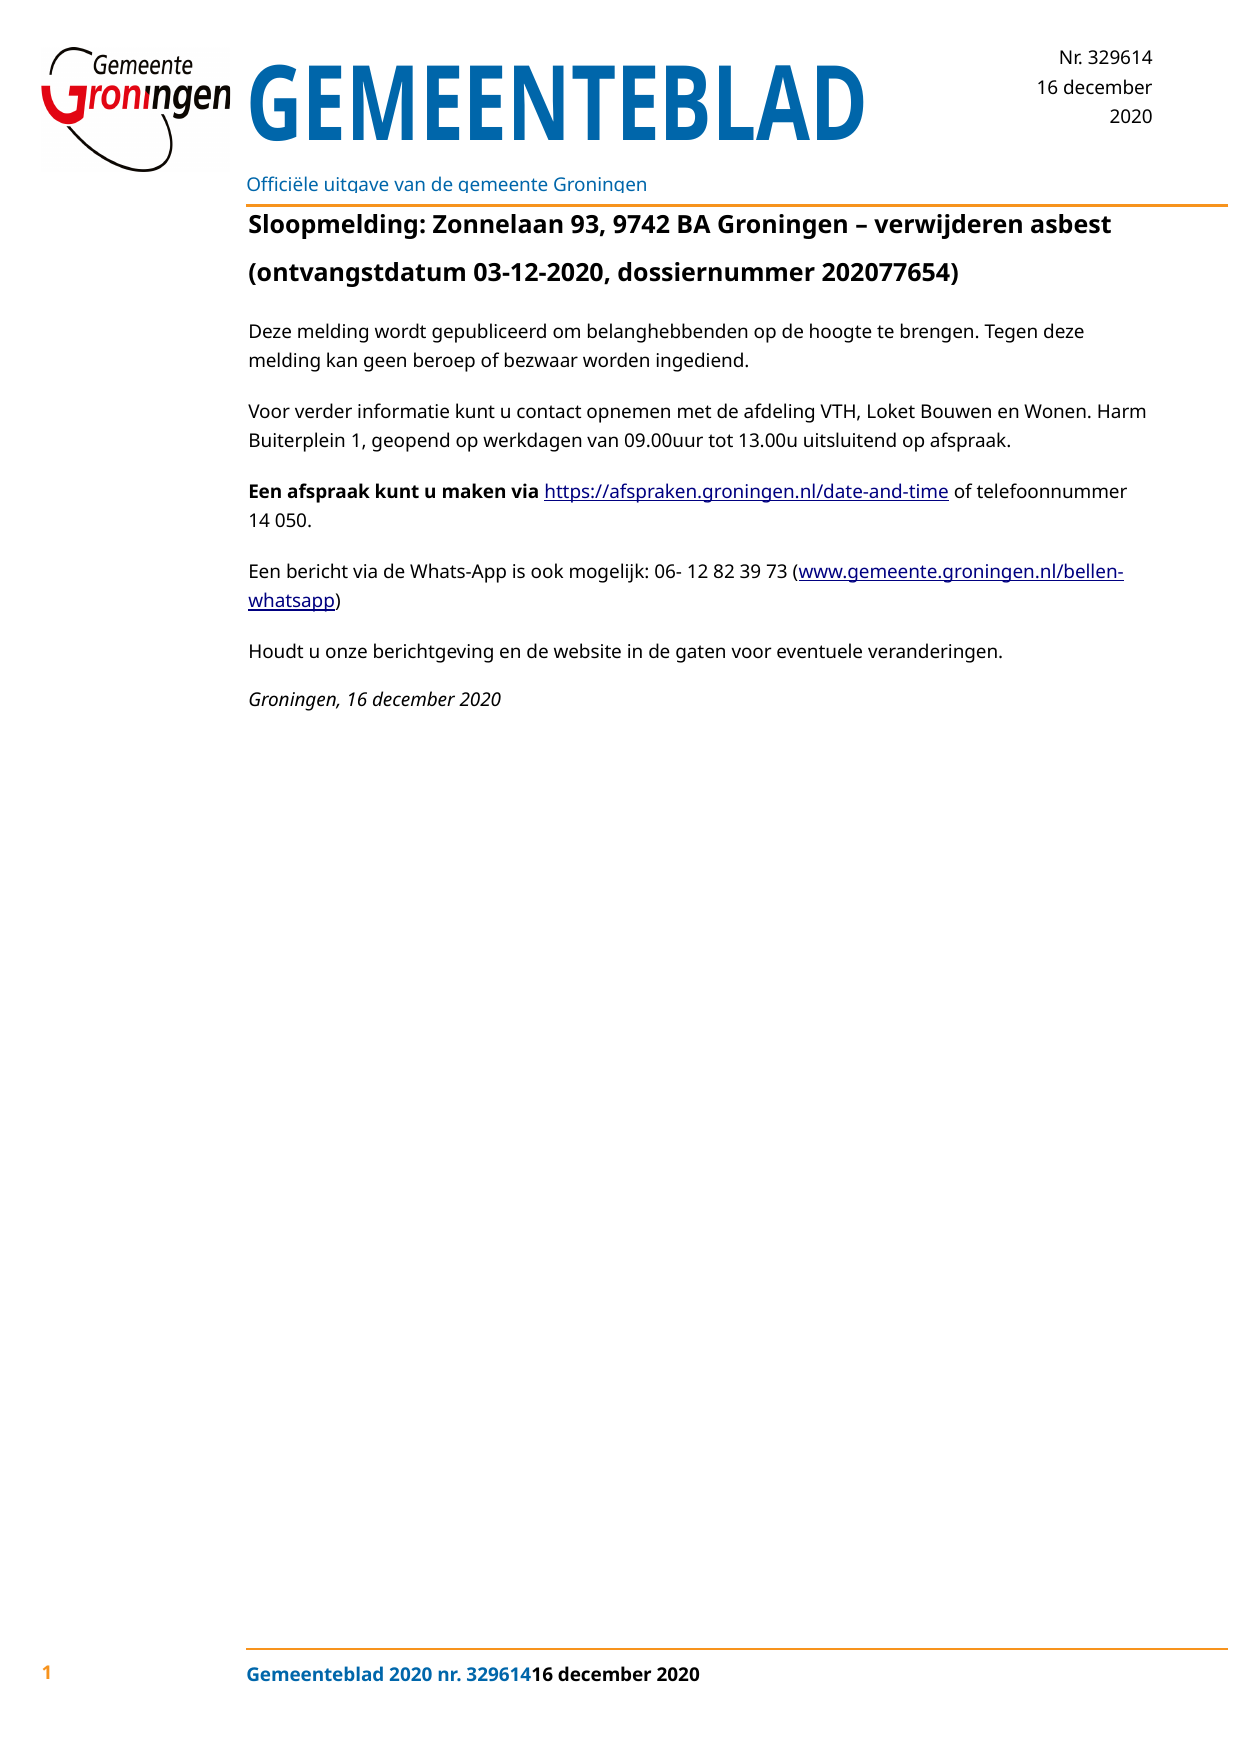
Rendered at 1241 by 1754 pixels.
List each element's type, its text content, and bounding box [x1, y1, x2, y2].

text Deze melding wordt gepubliceerd om belanghebbenden op de hoogte te brengen. Tegen deze melding kan geen beroep of bezwaar worden ingediend. [248, 318, 1152, 373]
text Voor verder informatie kunt u contact opnemen met de afdeling VTH, Loket Bouwen en Wonen. Harm Buiterplein 1, geopend op werkdagen van 09.00uur tot 13.00u uitsluitend op afspraak. [248, 398, 1152, 453]
text Sloopmelding: Zonnelaan 93, 9742 BA Groningen – verwijderen asbest (ontvangstdatum 03-12-2020, dossiernummer 202077654) [248, 207, 1152, 288]
text Groningen, 16 december 2020 [248, 686, 1152, 711]
text Een afspraak kunt u maken via https://afspraken.groningen.nl/date-and-time of telefoonnummer 14 050. [248, 478, 1152, 533]
picture [41, 47, 231, 172]
text Een bericht via de Whats-App is ook mogelijk: 06- 12 82 39 73 (www.gemeente.groningen.nl/bellen-whatsapp) [248, 558, 1152, 613]
text Houdt u onze berichtgeving en de website in de gaten voor eventuele veranderingen. [248, 638, 1152, 664]
